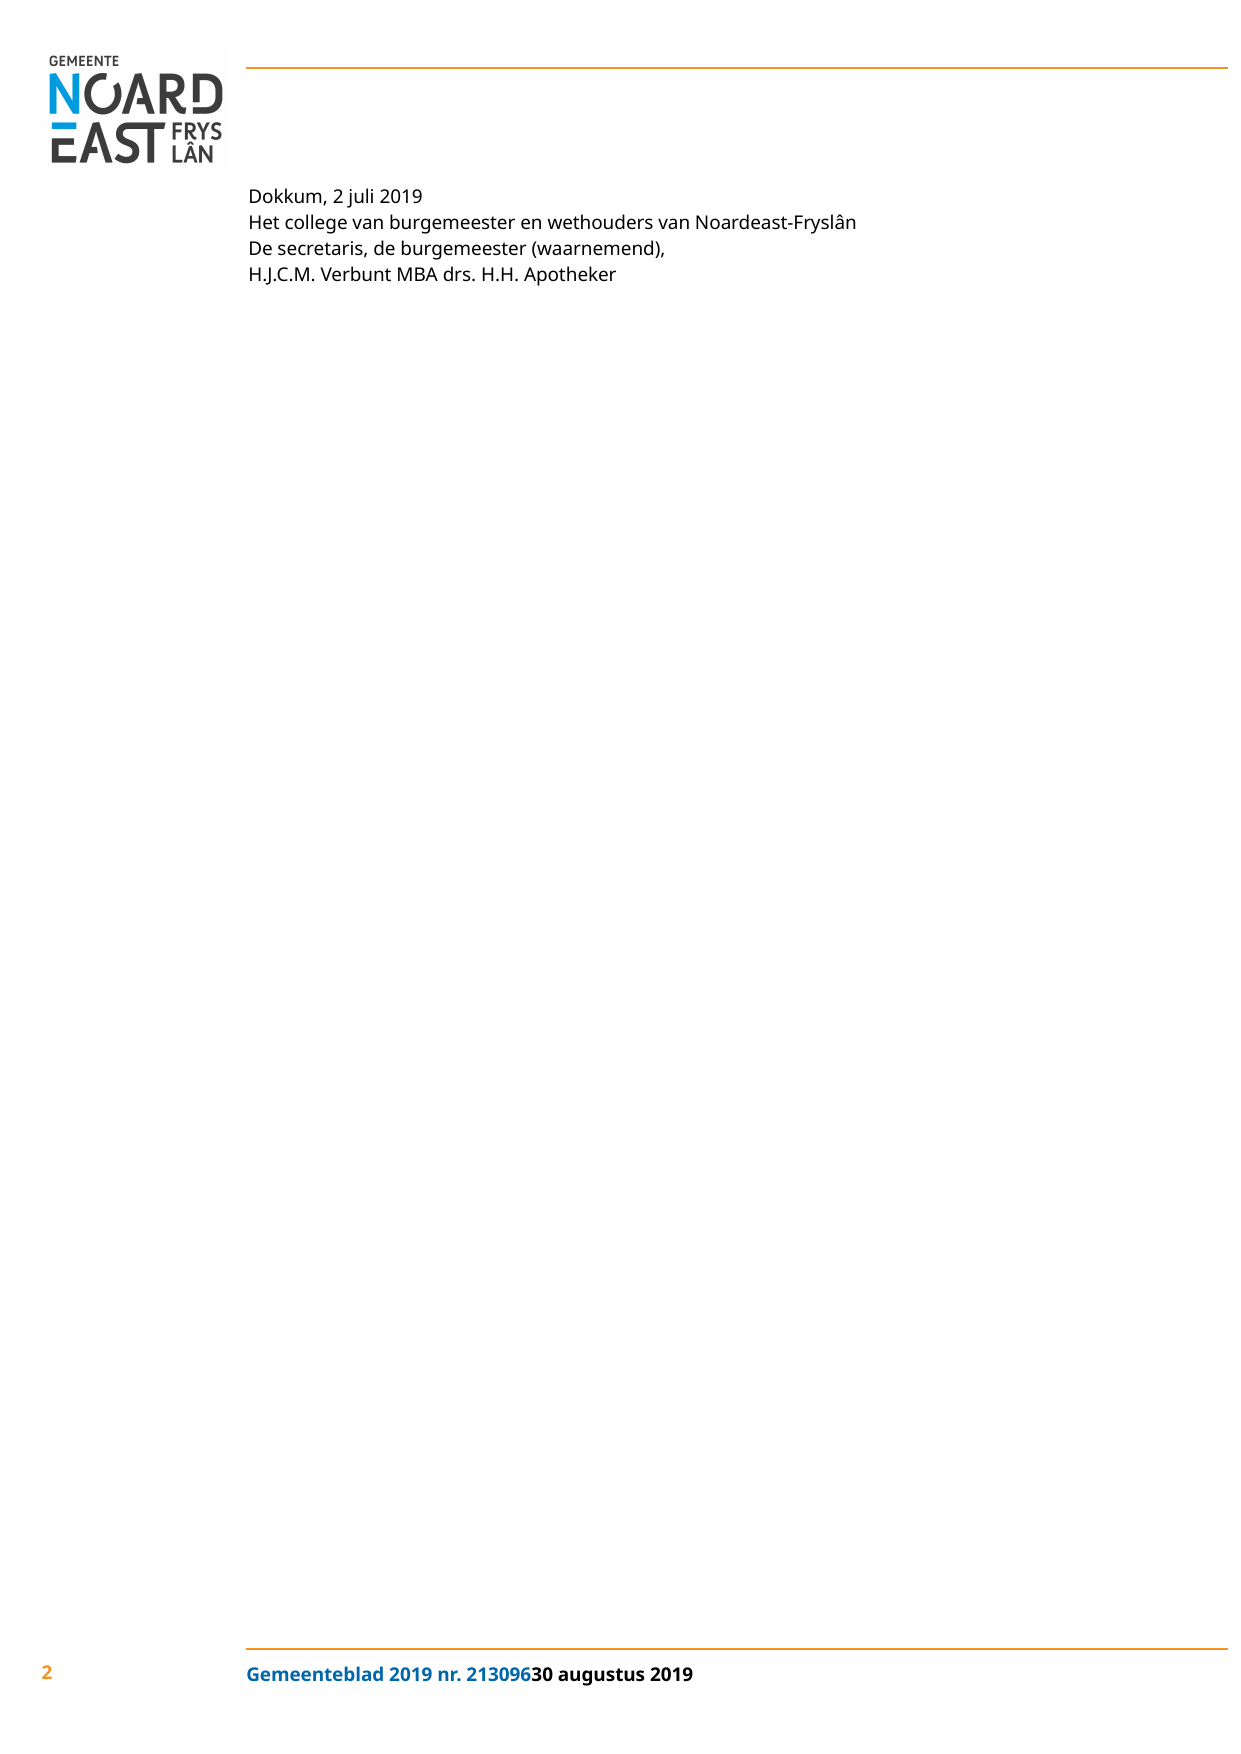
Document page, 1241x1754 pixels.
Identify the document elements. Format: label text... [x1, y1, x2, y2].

text De secretaris, de burgemeester (waarnemend), [248, 235, 1152, 261]
text Dokkum, 2 juli 2019 [248, 183, 1152, 209]
picture [41, 47, 231, 172]
text Het college van burgemeester en wethouders van Noardeast-Fryslân [248, 209, 1152, 235]
text H.J.C.M. Verbunt MBA drs. H.H. Apotheker [248, 261, 1152, 286]
